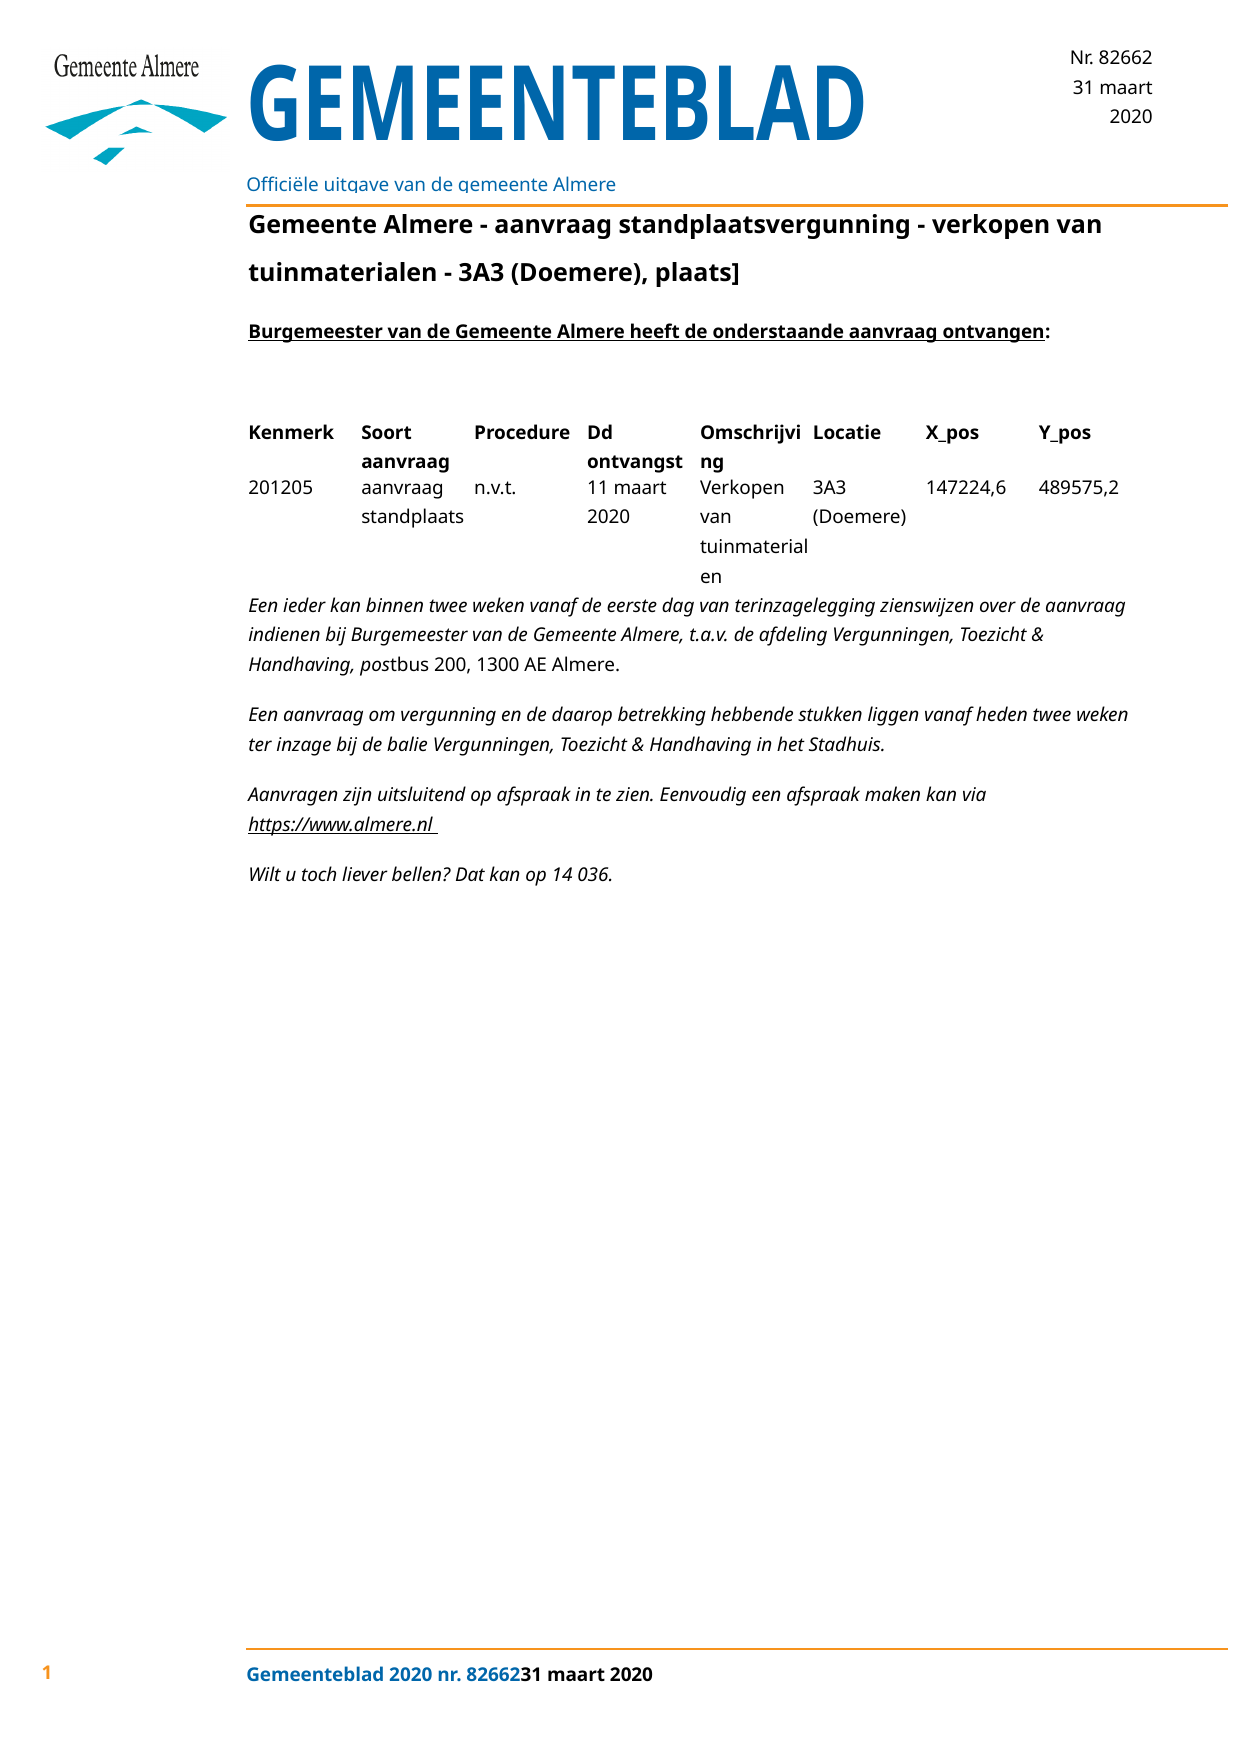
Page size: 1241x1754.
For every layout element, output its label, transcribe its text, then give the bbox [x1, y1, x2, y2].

text Een aanvraag om vergunning en de daarop betrekking hebbende stukken liggen vanaf heden twee weken ter inzage bij de balie Vergunningen, Toezicht & Handhaving in het Stadhuis. [248, 701, 1152, 757]
table_header Y_pos [1039, 419, 1152, 474]
table_header X_pos [926, 419, 1038, 474]
text Een ieder kan binnen twee weken vanaf de eerste dag van terinzagelegging zienswijzen over de aanvraag indienen bij Burgemeester van de Gemeente Almere, t.a.v. de afdeling Vergunningen, Toezicht & Handhaving, postbus 200, 1300 AE Almere. [248, 592, 1152, 677]
table_header Soort aanvraag [361, 419, 474, 474]
table_cell 11 maart 2020 [587, 474, 700, 589]
table_cell 3A3 (Doemere) [813, 474, 926, 589]
text Aanvragen zijn uitsluitend op afspraak in te zien. Eenvoudig een afspraak maken kan via https://www.almere.nl [248, 781, 1152, 837]
table_cell 201205 [248, 474, 361, 589]
table_cell 147224,6 [926, 474, 1038, 589]
text Burgemeester van de Gemeente Almere heeft de onderstaande aanvraag ontvangen: [248, 318, 1152, 344]
table_cell 489575,2 [1039, 474, 1152, 589]
table_cell Verkopen van tuinmaterialen [700, 474, 813, 589]
text Wilt u toch liever bellen? Dat kan op 14 036. [248, 861, 1152, 887]
table_header Omschrijving [700, 419, 813, 474]
table_header Dd ontvangst [587, 419, 700, 474]
table_header Procedure [474, 419, 587, 474]
text Gemeente Almere - aanvraag standplaatsvergunning - verkopen van tuinmaterialen - 3A3 (Doemere), plaats] [248, 207, 1152, 288]
table_header Locatie [813, 419, 926, 474]
picture [41, 47, 231, 172]
table_header Kenmerk [248, 419, 361, 474]
table_cell n.v.t. [474, 474, 587, 589]
table_cell aanvraag standplaats [361, 474, 474, 589]
